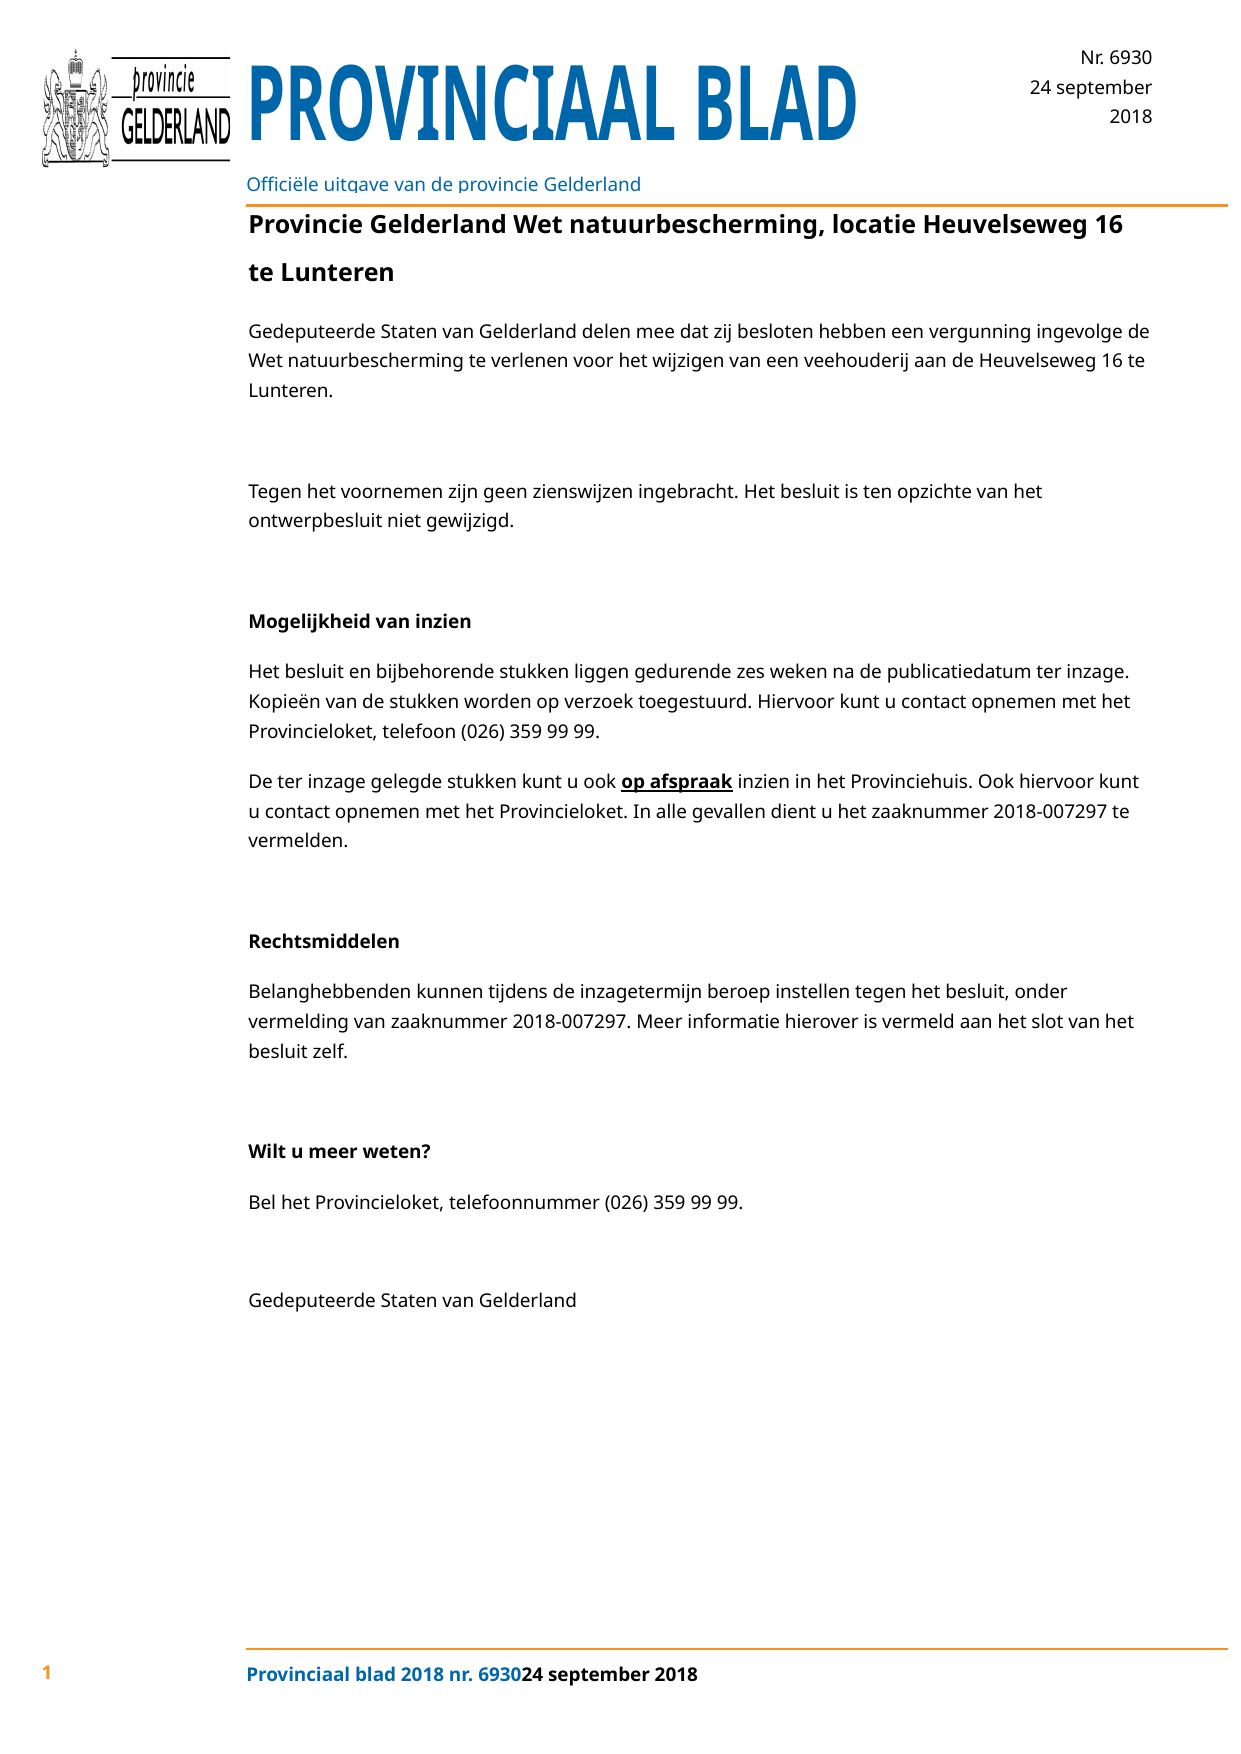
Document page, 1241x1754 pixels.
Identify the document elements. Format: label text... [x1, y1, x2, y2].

text Belanghebbenden kunnen tijdens de inzagetermijn beroep instellen tegen het besluit, onder vermelding van zaaknummer 2018-007297. Meer informatie hierover is vermeld aan het slot van het besluit zelf. [248, 979, 1152, 1064]
text Tegen het voornemen zijn geen zienswijzen ingebracht. Het besluit is ten opzichte van het ontwerpbesluit niet gewijzigd. [248, 478, 1152, 533]
text Gedeputeerde Staten van Gelderland delen mee dat zij besloten hebben een vergunning ingevolge de Wet natuurbescherming te verlenen voor het wijzigen van een veehouderij aan de Heuvelseweg 16 te Lunteren. [248, 318, 1152, 403]
text Provincie Gelderland Wet natuurbescherming, locatie Heuvelseweg 16 te Lunteren [248, 207, 1152, 288]
text Mogelijkheid van inzien [248, 608, 1152, 634]
picture [41, 47, 231, 172]
text Bel het Provincieloket, telefoonnummer (026) 359 99 99. [248, 1189, 1152, 1215]
text Wilt u meer weten? [248, 1139, 1152, 1164]
text De ter inzage gelegde stukken kunt u ook op afspraak inzien in het Provinciehuis. Ook hiervoor kunt u contact opnemen met het Provincieloket. In alle gevallen dient u het zaaknummer 2018-007297 te vermelden. [248, 768, 1152, 853]
text Het besluit en bijbehorende stukken liggen gedurende zes weken na de publicatiedatum ter inzage. Kopieën van de stukken worden op verzoek toegestuurd. Hiervoor kunt u contact opnemen met het Provincieloket, telefoon (026) 359 99 99. [248, 659, 1152, 744]
text Rechtsmiddelen [248, 928, 1152, 954]
text Gedeputeerde Staten van Gelderland [248, 1287, 1152, 1313]
